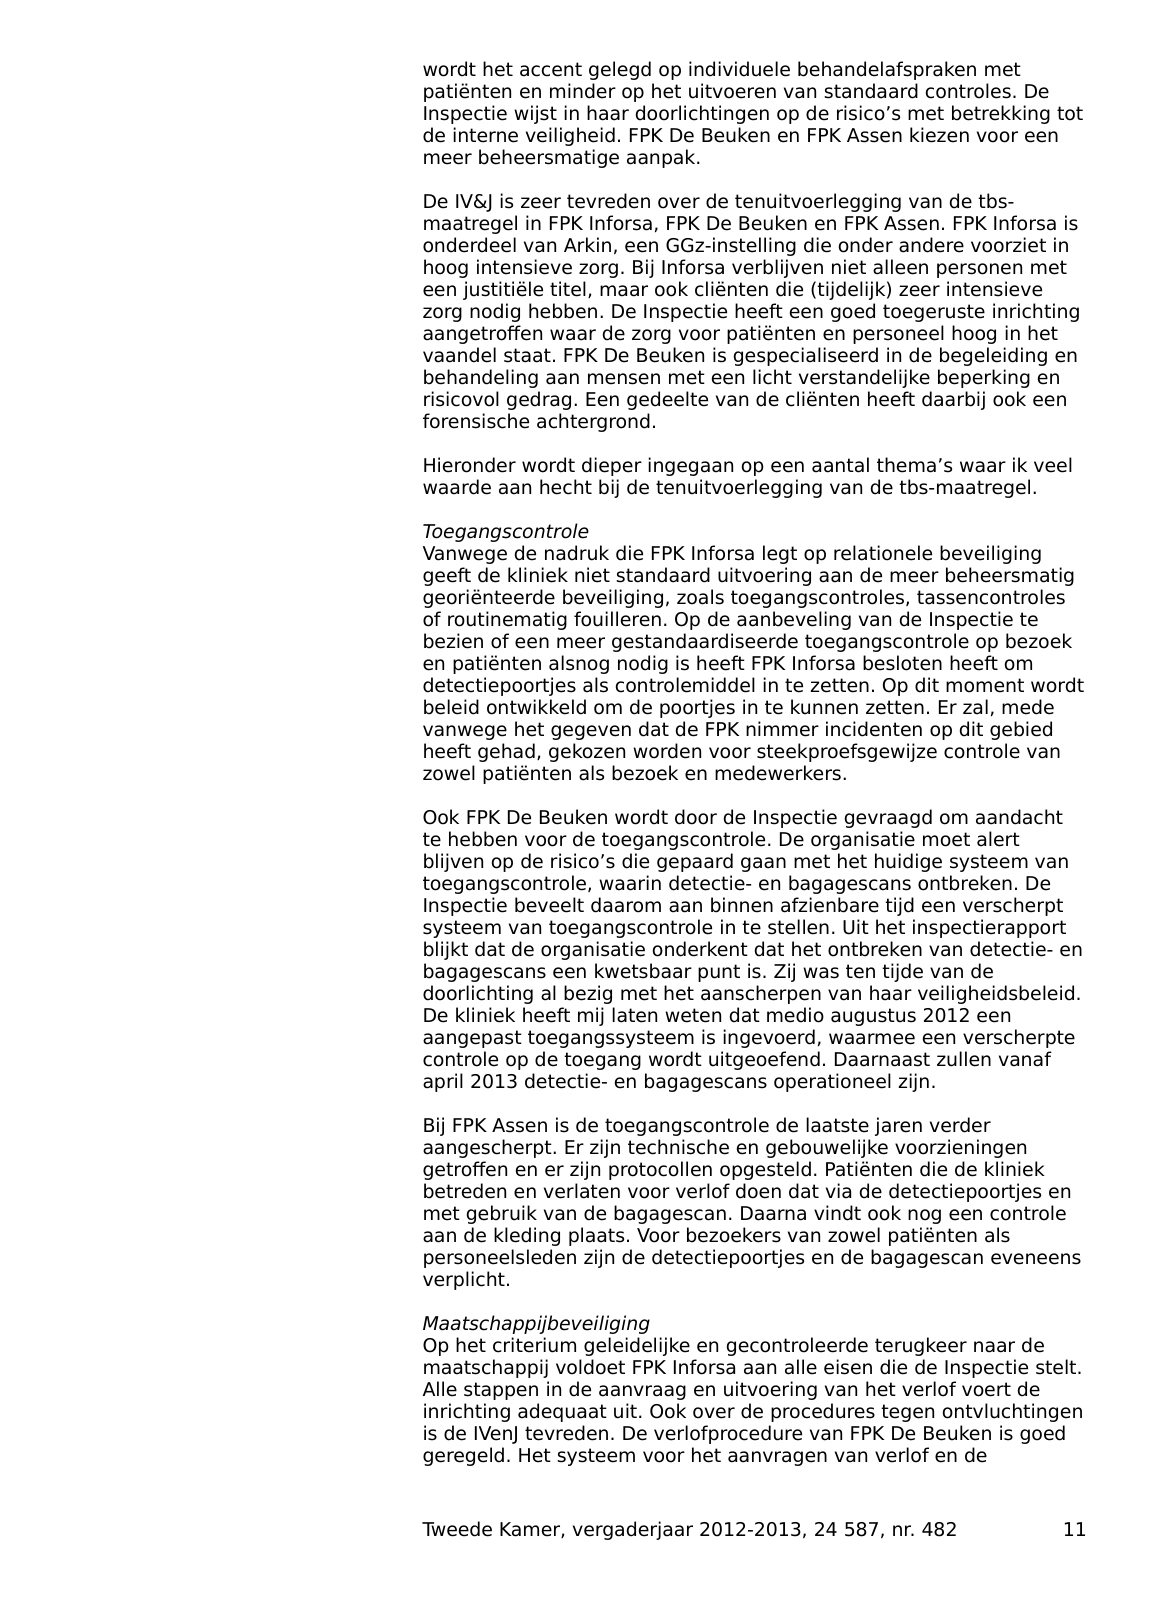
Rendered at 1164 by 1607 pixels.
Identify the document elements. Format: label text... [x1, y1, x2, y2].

subtitle Maatschappijbeveiliging [422, 1313, 1087, 1335]
text wordt het accent gelegd op individuele behandelafspraken met patiënten en minder op het uitvoeren van standaard controles. De Inspectie wijst in haar doorlichtingen op de risico’s met betrekking tot de interne veiligheid. FPK De Beuken en FPK Assen kiezen voor een meer beheersmatige aanpak. [422, 59, 1087, 169]
text Op het criterium geleidelijke en gecontroleerde terugkeer naar de maatschappij voldoet FPK Inforsa aan alle eisen die de Inspectie stelt. Alle stappen in de aanvraag en uitvoering van het verlof voert de inrichting adequaat uit. Ook over de procedures tegen ontvluchtingen is de IVenJ tevreden. De verlofprocedure van FPK De Beuken is goed geregeld. Het systeem voor het aanvragen van verlof en de [422, 1335, 1087, 1467]
text Bij FPK Assen is de toegangscontrole de laatste jaren verder aangescherpt. Er zijn technische en gebouwelijke voorzieningen getroffen en er zijn protocollen opgesteld. Patiënten die de kliniek betreden en verlaten voor verlof doen dat via de detectiepoortjes en met gebruik van de bagagescan. Daarna vindt ook nog een controle aan de kleding plaats. Voor bezoekers van zowel patiënten als personeelsleden zijn de detectiepoortjes en de bagagescan eveneens verplicht. [422, 1115, 1087, 1291]
text De IV&J is zeer tevreden over de tenuitvoerlegging van de tbs-maatregel in FPK Inforsa, FPK De Beuken en FPK Assen. FPK Inforsa is onderdeel van Arkin, een GGz-instelling die onder andere voorziet in hoog intensieve zorg. Bij Inforsa verblijven niet alleen personen met een justitiële titel, maar ook cliënten die (tijdelijk) zeer intensieve zorg nodig hebben. De Inspectie heeft een goed toegeruste inrichting aangetroffen waar de zorg voor patiënten en personeel hoog in het vaandel staat. FPK De Beuken is gespecialiseerd in de begeleiding en behandeling aan mensen met een licht verstandelijke beperking en risicovol gedrag. Een gedeelte van de cliënten heeft daarbij ook een forensische achtergrond. [422, 191, 1087, 433]
text Hieronder wordt dieper ingegaan op een aantal thema’s waar ik veel waarde aan hecht bij de tenuitvoerlegging van de tbs-maatregel. [422, 455, 1087, 499]
text Ook FPK De Beuken wordt door de Inspectie gevraagd om aandacht te hebben voor de toegangscontrole. De organisatie moet alert blijven op de risico’s die gepaard gaan met het huidige systeem van toegangscontrole, waarin detectie- en bagagescans ontbreken. De Inspectie beveelt daarom aan binnen afzienbare tijd een verscherpt systeem van toegangscontrole in te stellen. Uit het inspectierapport blijkt dat de organisatie onderkent dat het ontbreken van detectie- en bagagescans een kwetsbaar punt is. Zij was ten tijde van de doorlichting al bezig met het aanscherpen van haar veiligheidsbeleid. De kliniek heeft mij laten weten dat medio augustus 2012 een aangepast toegangssysteem is ingevoerd, waarmee een verscherpte controle op de toegang wordt uitgeoefend. Daarnaast zullen vanaf april 2013 detectie- en bagagescans operationeel zijn. [422, 807, 1087, 1093]
text Vanwege de nadruk die FPK Inforsa legt op relationele beveiliging geeft de kliniek niet standaard uitvoering aan de meer beheersmatig georiënteerde beveiliging, zoals toegangscontroles, tassencontroles of routinematig fouilleren. Op de aanbeveling van de Inspectie te bezien of een meer gestandaardiseerde toegangscontrole op bezoek en patiënten alsnog nodig is heeft FPK Inforsa besloten heeft om detectiepoortjes als controlemiddel in te zetten. Op dit moment wordt beleid ontwikkeld om de poortjes in te kunnen zetten. Er zal, mede vanwege het gegeven dat de FPK nimmer incidenten op dit gebied heeft gehad, gekozen worden voor steekproefsgewijze controle van zowel patiënten als bezoek en medewerkers. [422, 543, 1087, 785]
subtitle Toegangscontrole [422, 521, 1087, 543]
